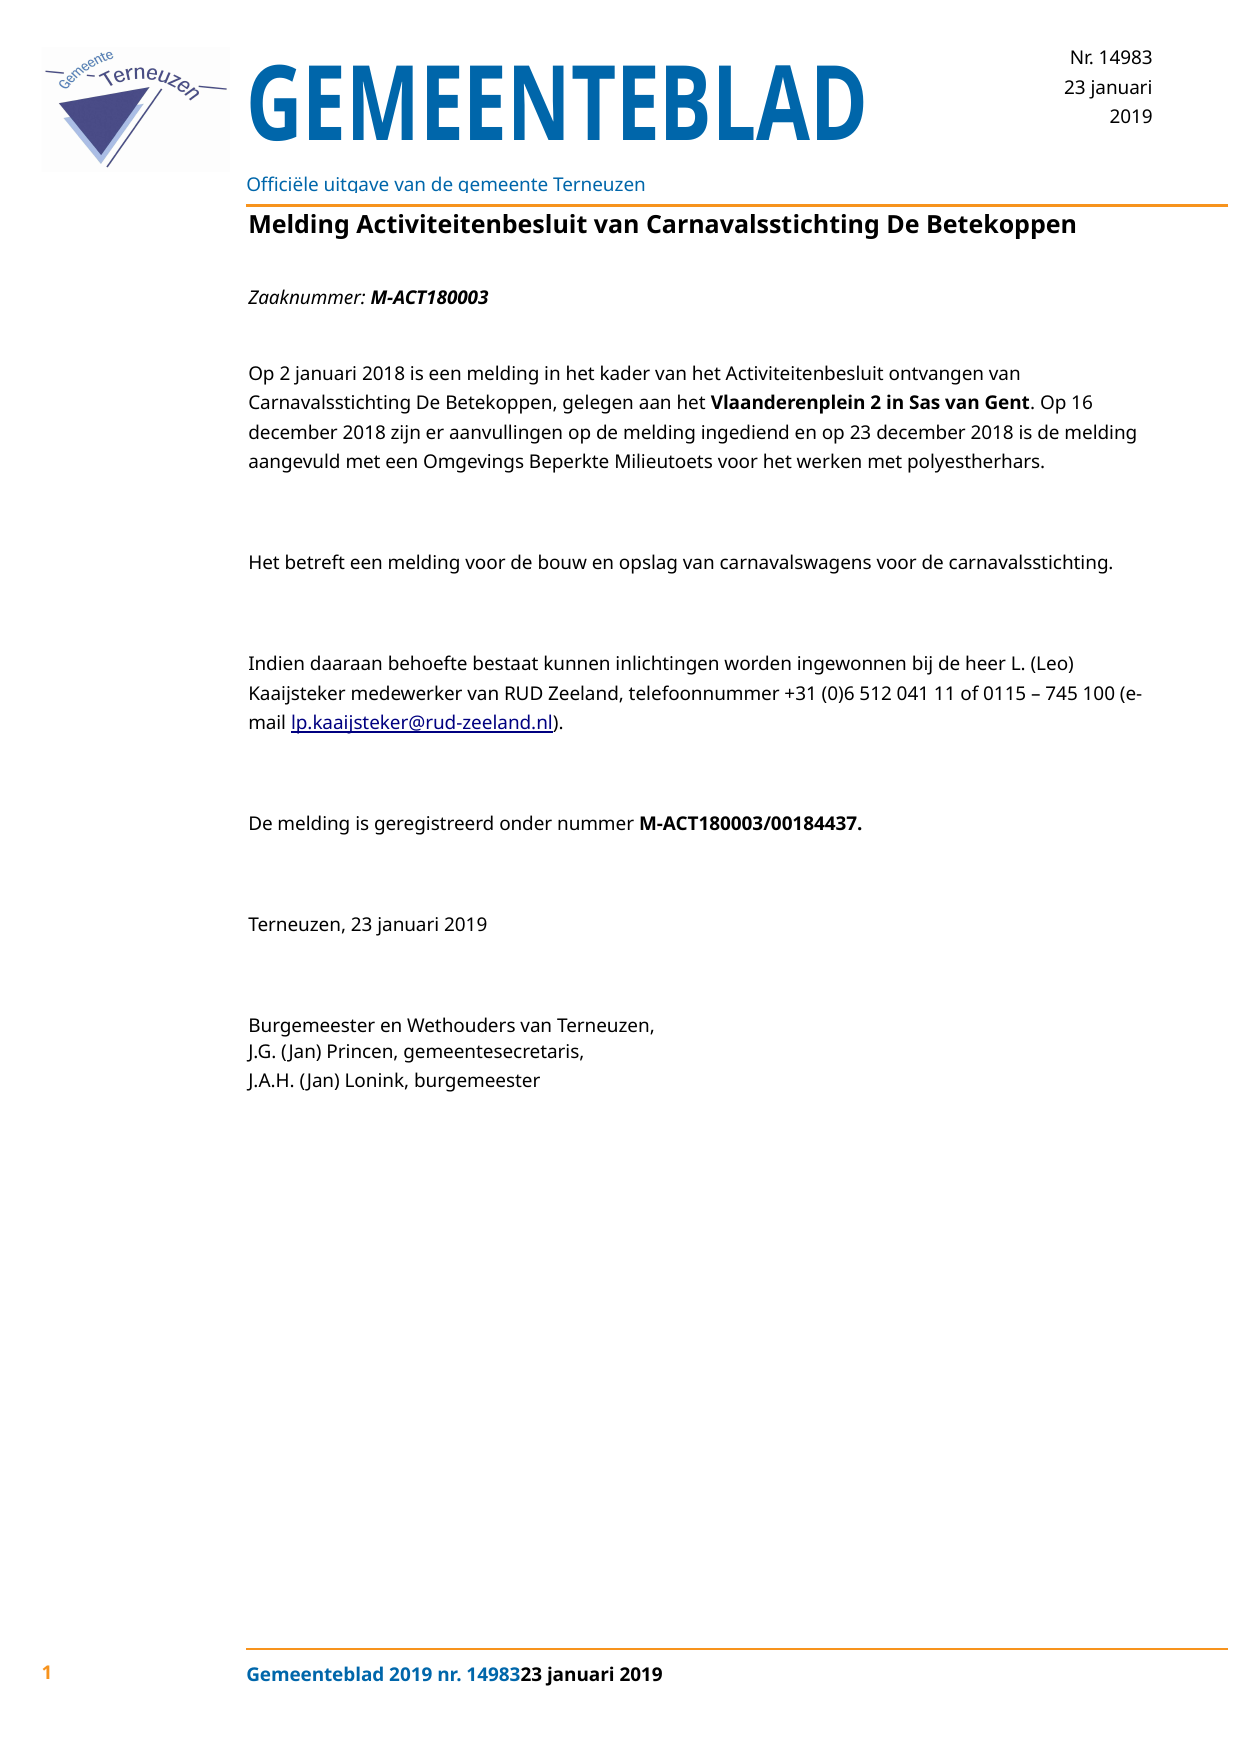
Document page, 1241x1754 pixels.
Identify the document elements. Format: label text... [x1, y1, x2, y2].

table_cell [248, 1178, 1152, 1204]
picture [41, 47, 231, 172]
table_cell [700, 1153, 1152, 1178]
text Terneuzen, 23 januari 2019 [248, 911, 1152, 937]
table_cell J.G. (Jan) Princen, gemeentesecretaris, J.A.H. (Jan) Lonink, burgemeester [248, 1038, 700, 1152]
table_cell [248, 1153, 700, 1178]
text De melding is geregistreerd onder nummer M-ACT180003/00184437. [248, 810, 1152, 836]
text Indien daaraan behoefte bestaat kunnen inlichtingen worden ingewonnen bij de heer L. (Leo) Kaaijsteker medewerker van RUD Zeeland, telefoonnummer +31 (0)6 512 041 11 of 0115 – 745 100 (e-mail lp.kaaijsteker@rud-zeeland.nl). [248, 650, 1152, 735]
text Het betreft een melding voor de bouw en opslag van carnavalswagens voor de carnavalsstichting. [248, 549, 1152, 575]
table_cell [700, 1204, 1152, 1229]
table_header Burgemeester en Wethouders van Terneuzen, [248, 1012, 1152, 1038]
table_cell [700, 1038, 1152, 1152]
text Op 2 januari 2018 is een melding in het kader van het Activiteitenbesluit ontvangen van Carnavalsstichting De Betekoppen, gelegen aan het Vlaanderenplein 2 in Sas van Gent. Op 16 december 2018 zijn er aanvullingen op de melding ingediend en op 23 december 2018 is de melding aangevuld met een Omgevings Beperkte Milieutoets voor het werken met polyestherhars. [248, 360, 1152, 474]
text Melding Activiteitenbesluit van Carnavalsstichting De Betekoppen [248, 207, 1152, 241]
text Zaaknummer: M-ACT180003 [248, 284, 1152, 309]
table_cell [248, 1204, 700, 1229]
